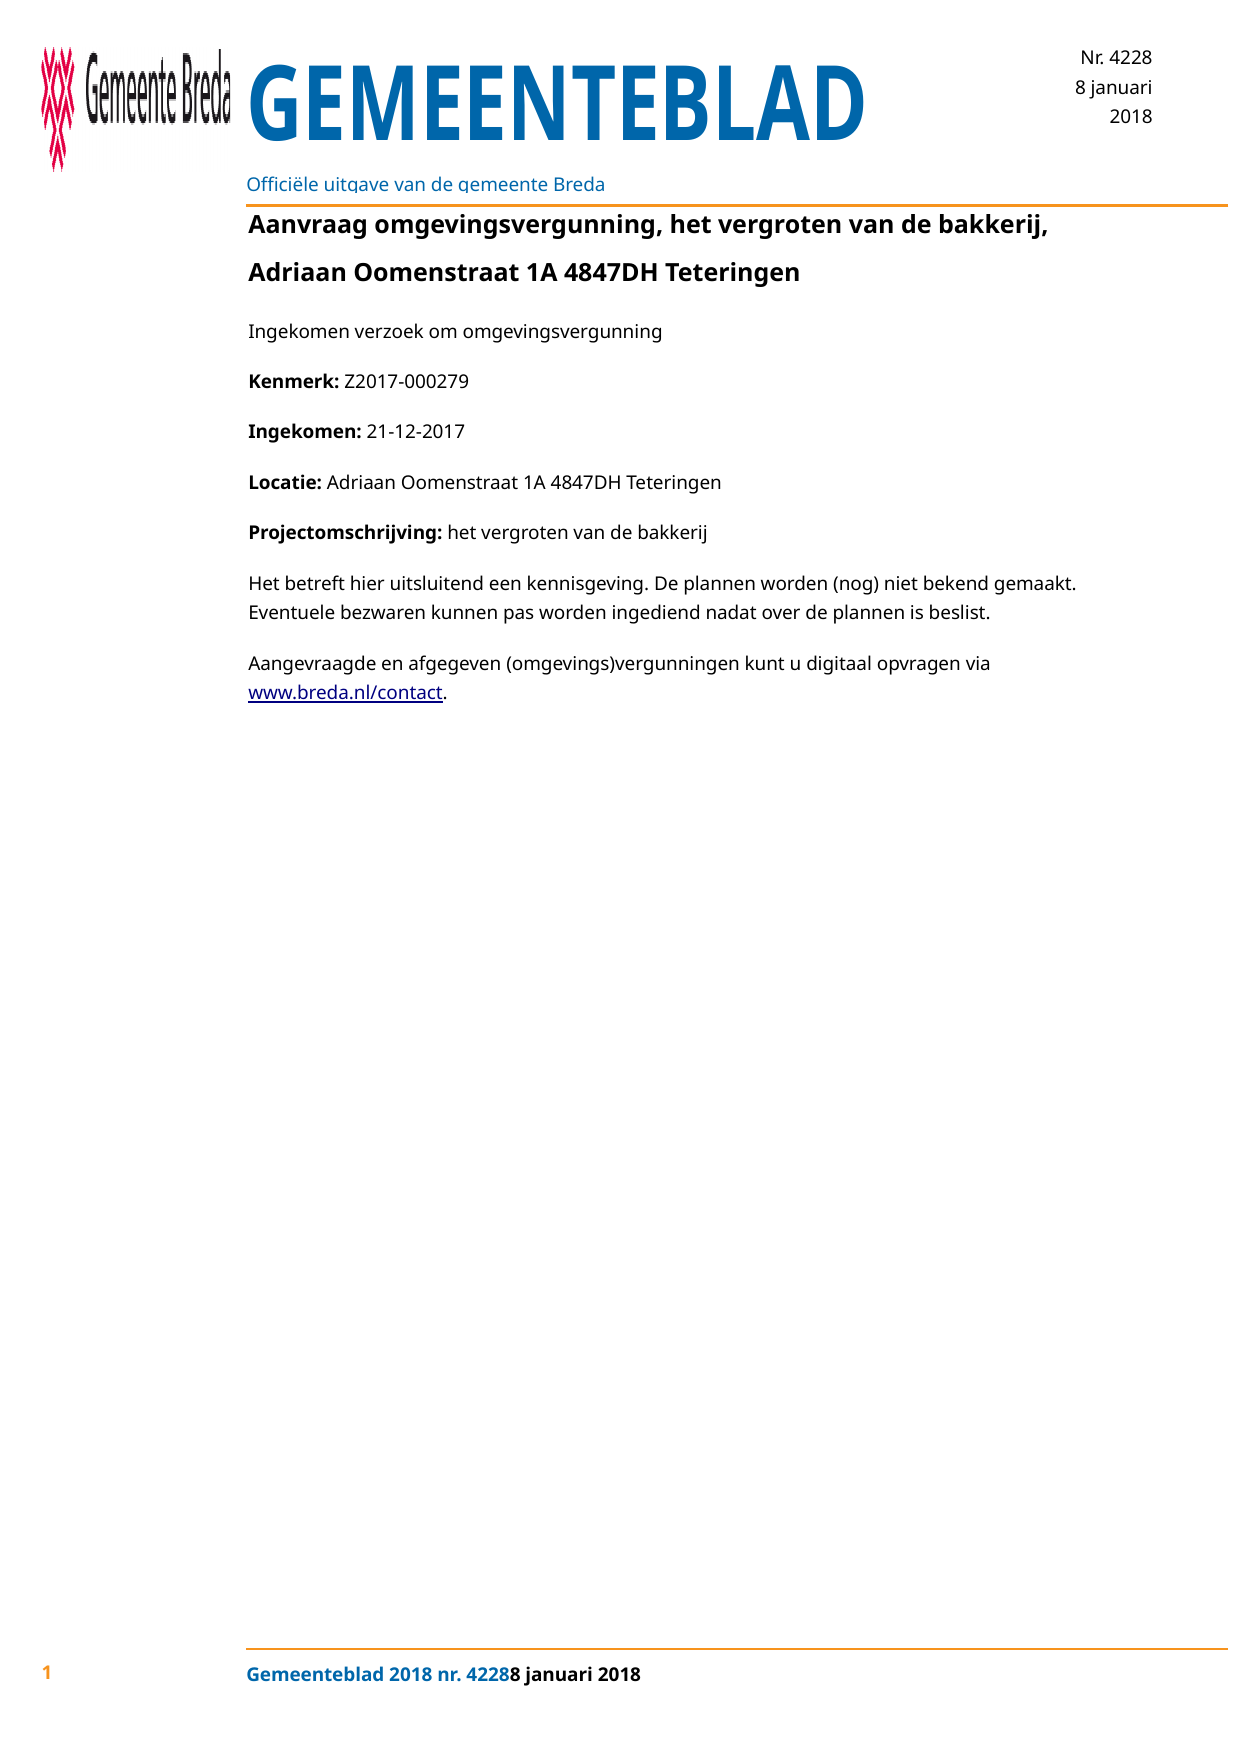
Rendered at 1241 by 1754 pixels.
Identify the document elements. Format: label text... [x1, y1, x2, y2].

text Projectomschrijving: het vergroten van de bakkerij [248, 519, 1152, 545]
text Aanvraag omgevingsvergunning, het vergroten van de bakkerij, Adriaan Oomenstraat 1A 4847DH Teteringen [248, 207, 1152, 288]
text Locatie: Adriaan Oomenstraat 1A 4847DH Teteringen [248, 469, 1152, 495]
text Kenmerk: Z2017-000279 [248, 368, 1152, 394]
text Ingekomen: 21-12-2017 [248, 419, 1152, 444]
text Aangevraagde en afgegeven (omgevings)vergunningen kunt u digitaal opvragen via www.breda.nl/contact. [248, 650, 1152, 705]
picture [41, 47, 231, 172]
text Ingekomen verzoek om omgevingsvergunning [248, 318, 1152, 344]
text Het betreft hier uitsluitend een kennisgeving. De plannen worden (nog) niet bekend gemaakt. Eventuele bezwaren kunnen pas worden ingediend nadat over de plannen is beslist. [248, 570, 1152, 625]
